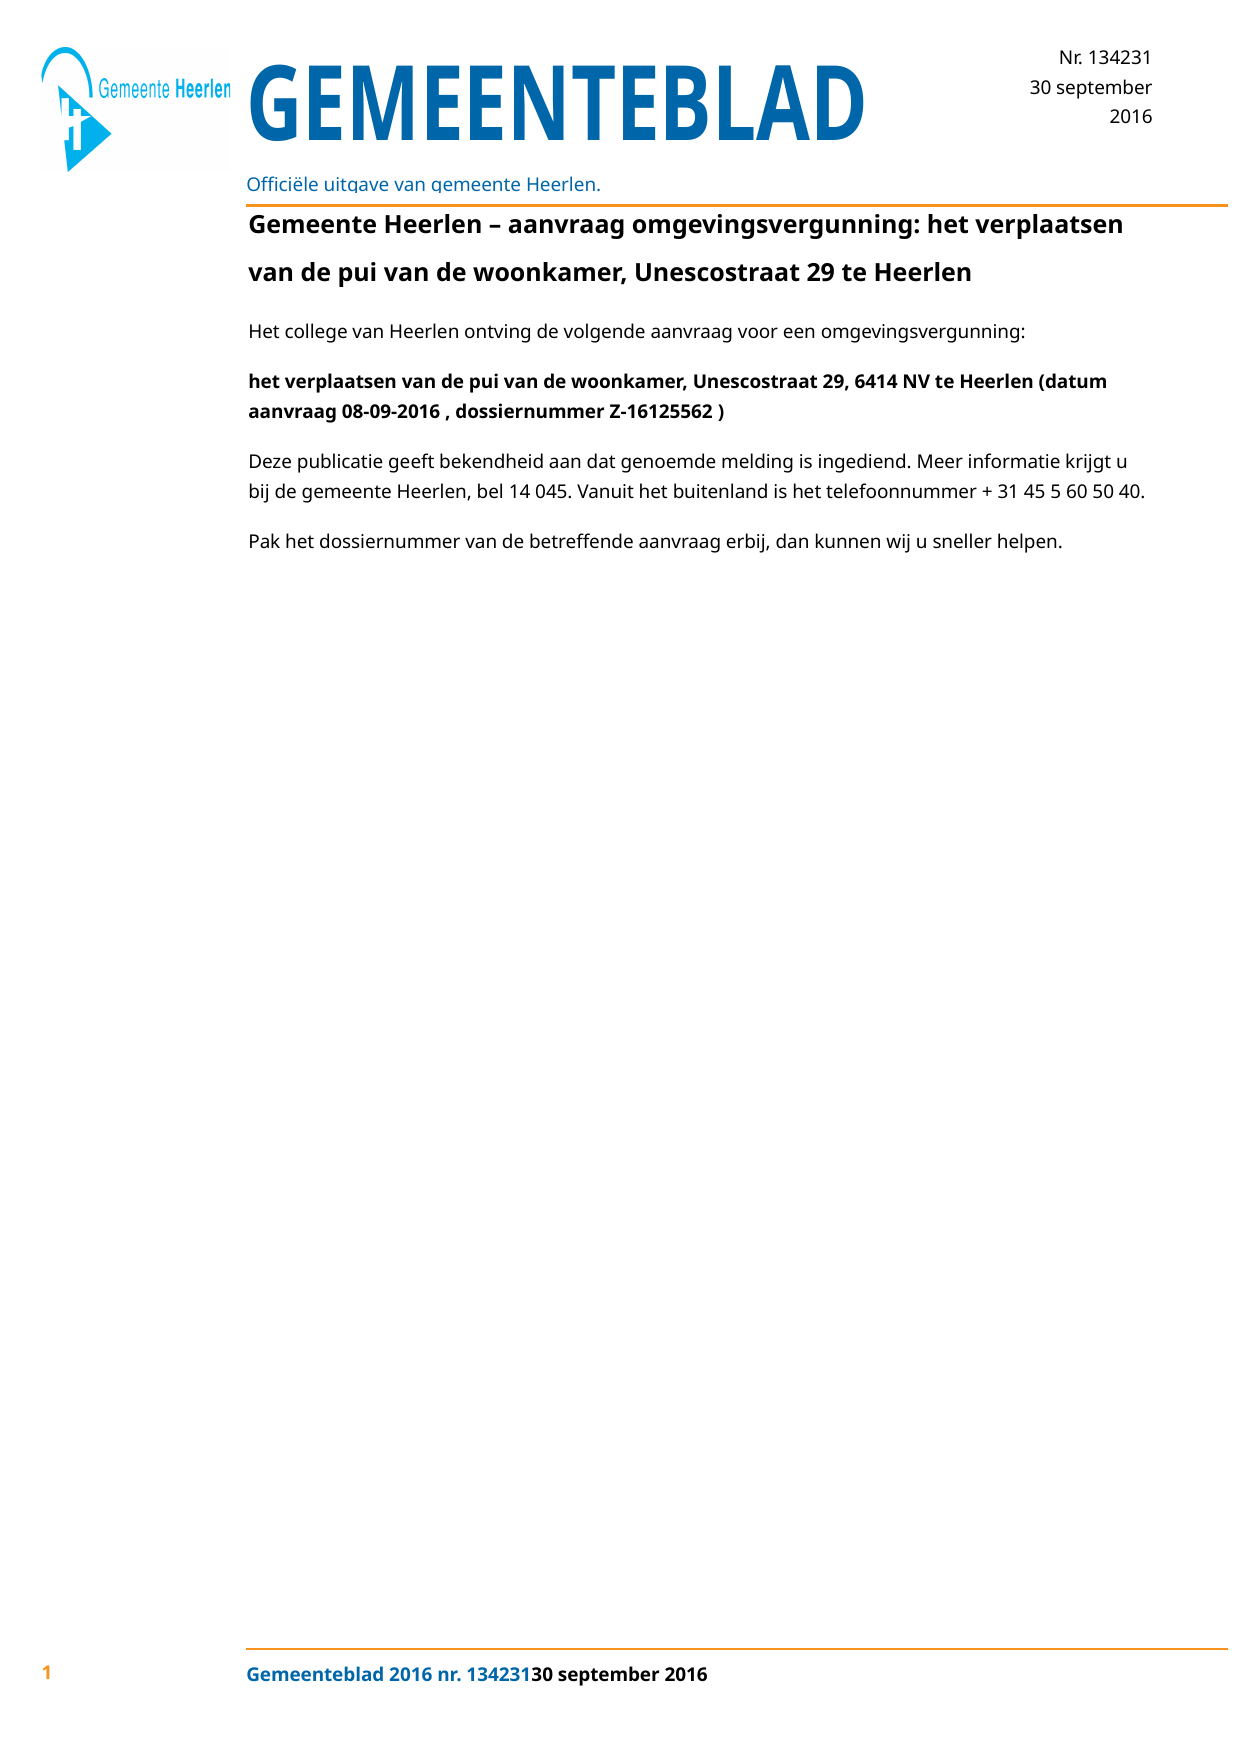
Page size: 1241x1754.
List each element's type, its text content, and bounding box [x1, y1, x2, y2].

text Pak het dossiernummer van de betreffende aanvraag erbij, dan kunnen wij u sneller helpen. [248, 528, 1152, 554]
text Het college van Heerlen ontving de volgende aanvraag voor een omgevingsvergunning: [248, 318, 1152, 344]
picture [41, 47, 58, 70]
picture [41, 47, 231, 172]
text Gemeente Heerlen – aanvraag omgevingsvergunning: het verplaatsen van de pui van de woonkamer, Unescostraat 29 te Heerlen [248, 207, 1152, 288]
text Deze publicatie geeft bekendheid aan dat genoemde melding is ingediend. Meer informatie krijgt u bij de gemeente Heerlen, bel 14 045. Vanuit het buitenland is het telefoonnummer + 31 45 5 60 50 40. [248, 448, 1152, 504]
text het verplaatsen van de pui van de woonkamer, Unescostraat 29, 6414 NV te Heerlen (datum aanvraag 08-09-2016 , dossiernummer Z-16125562 ) [248, 368, 1152, 424]
